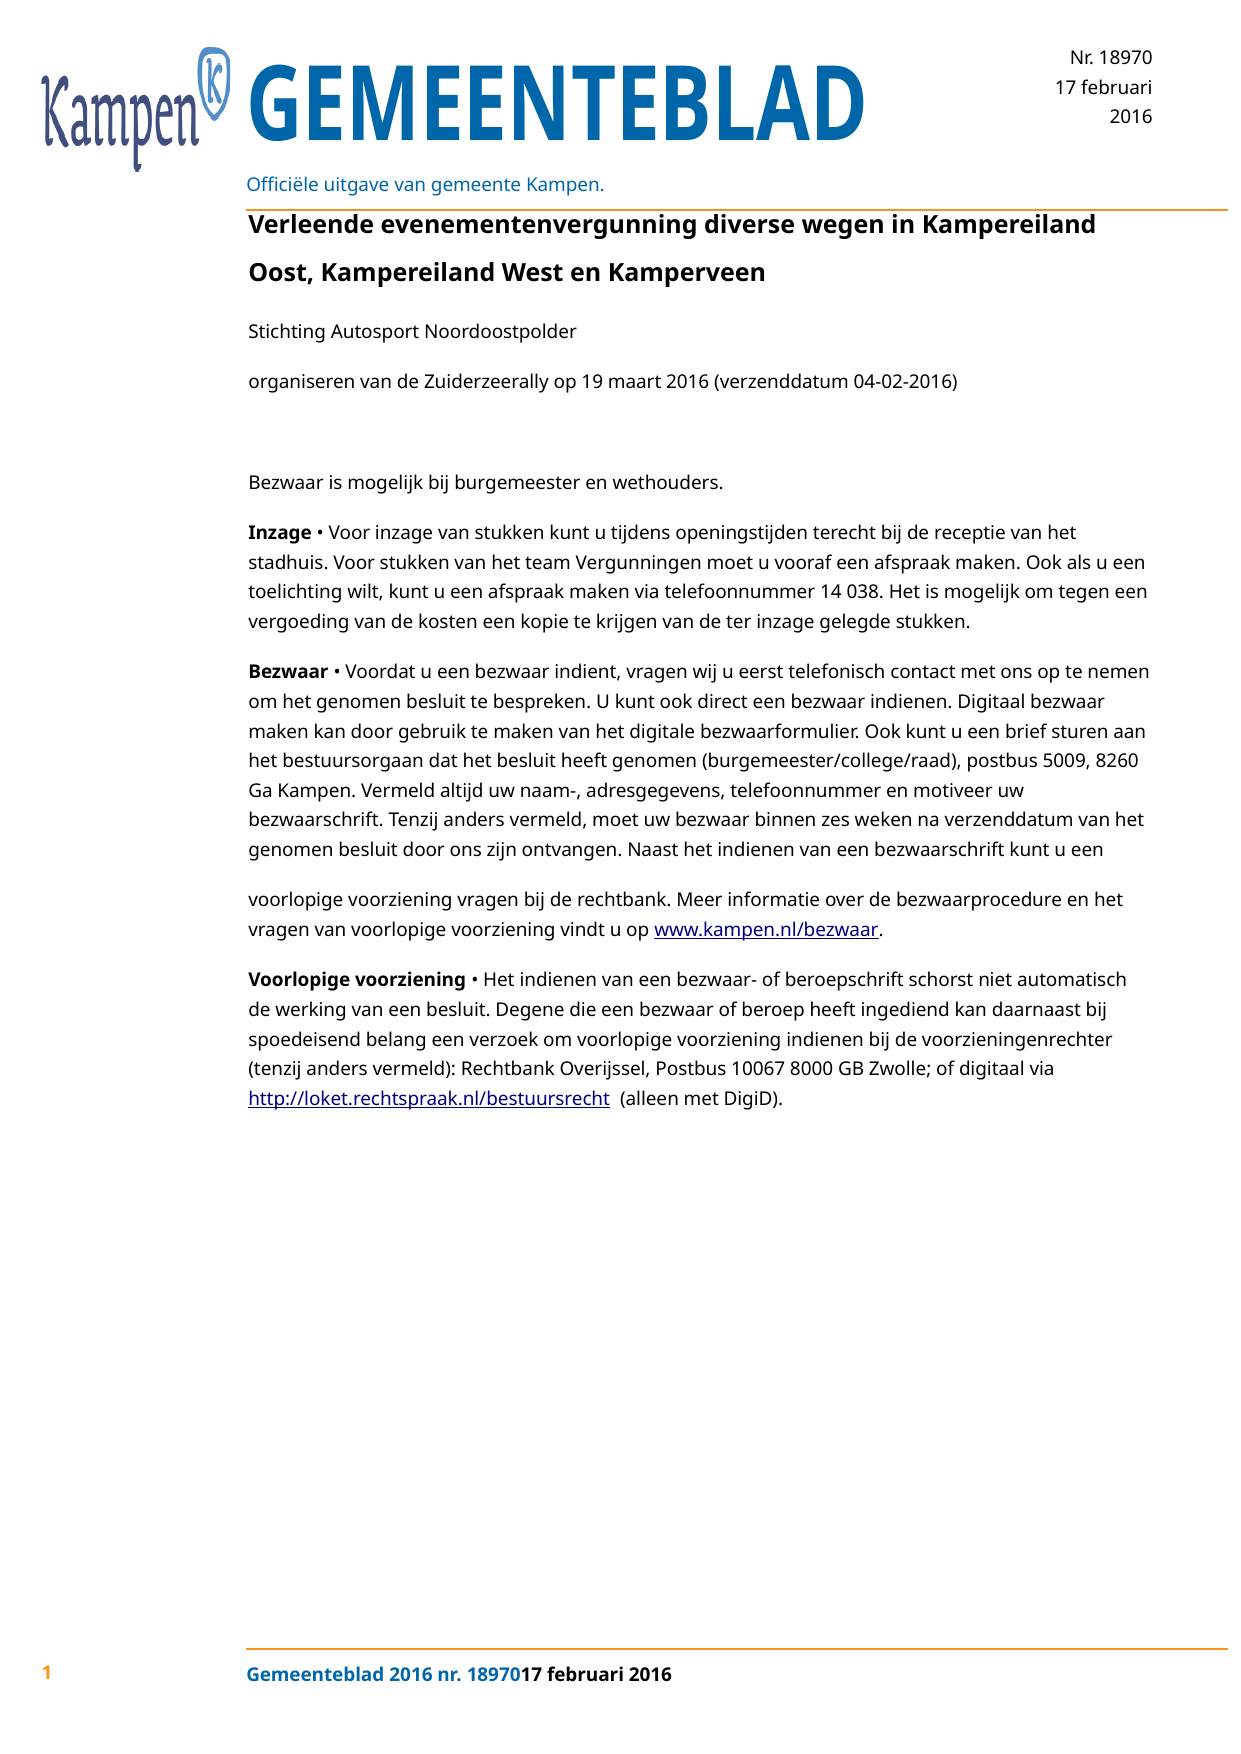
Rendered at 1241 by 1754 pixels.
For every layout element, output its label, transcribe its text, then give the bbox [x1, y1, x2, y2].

text Bezwaar is mogelijk bij burgemeester en wethouders. [248, 469, 1152, 495]
picture [41, 47, 231, 172]
text Bezwaar • Voordat u een bezwaar indient, vragen wij u eerst telefonisch contact met ons op te nemen om het genomen besluit te bespreken. U kunt ook direct een bezwaar indienen. Digitaal bezwaar maken kan door gebruik te maken van het digitale bezwaarformulier. Ook kunt u een brief sturen aan het bestuursorgaan dat het besluit heeft genomen (burgemeester/college/raad), postbus 5009, 8260 Ga Kampen. Vermeld altijd uw naam-, adresgegevens, telefoonnummer en motiveer uw bezwaarschrift. Tenzij anders vermeld, moet uw bezwaar binnen zes weken na verzenddatum van het genomen besluit door ons zijn ontvangen. Naast het indienen van een bezwaarschrift kunt u een [248, 659, 1152, 862]
text Inzage • Voor inzage van stukken kunt u tijdens openingstijden terecht bij de receptie van het stadhuis. Voor stukken van het team Vergunningen moet u vooraf een afspraak maken. Ook als u een toelichting wilt, kunt u een afspraak maken via telefoonnummer 14 038. Het is mogelijk om tegen een vergoeding van de kosten een kopie te krijgen van de ter inzage gelegde stukken. [248, 519, 1152, 634]
text Voorlopige voorziening • Het indienen van een bezwaar- of beroepschrift schorst niet automatisch de werking van een besluit. Degene die een bezwaar of beroep heeft ingediend kan daarnaast bij spoedeisend belang een verzoek om voorlopige voorziening indienen bij de voorzieningenrechter (tenzij anders vermeld): Rechtbank Overijssel, Postbus 10067 8000 GB Zwolle; of digitaal via http://loket.rechtspraak.nl/bestuursrecht (alleen met DigiD). [248, 967, 1152, 1111]
text Stichting Autosport Noordoostpolder [248, 318, 1152, 344]
text organiseren van de Zuiderzeerally op 19 maart 2016 (verzenddatum 04-02-2016) [248, 368, 1152, 394]
text Verleende evenementenvergunning diverse wegen in Kampereiland Oost, Kampereiland West en Kamperveen [248, 211, 1152, 288]
text voorlopige voorziening vragen bij de rechtbank. Meer informatie over de bezwaarprocedure en het vragen van voorlopige voorziening vindt u op www.kampen.nl/bezwaar. [248, 887, 1152, 942]
